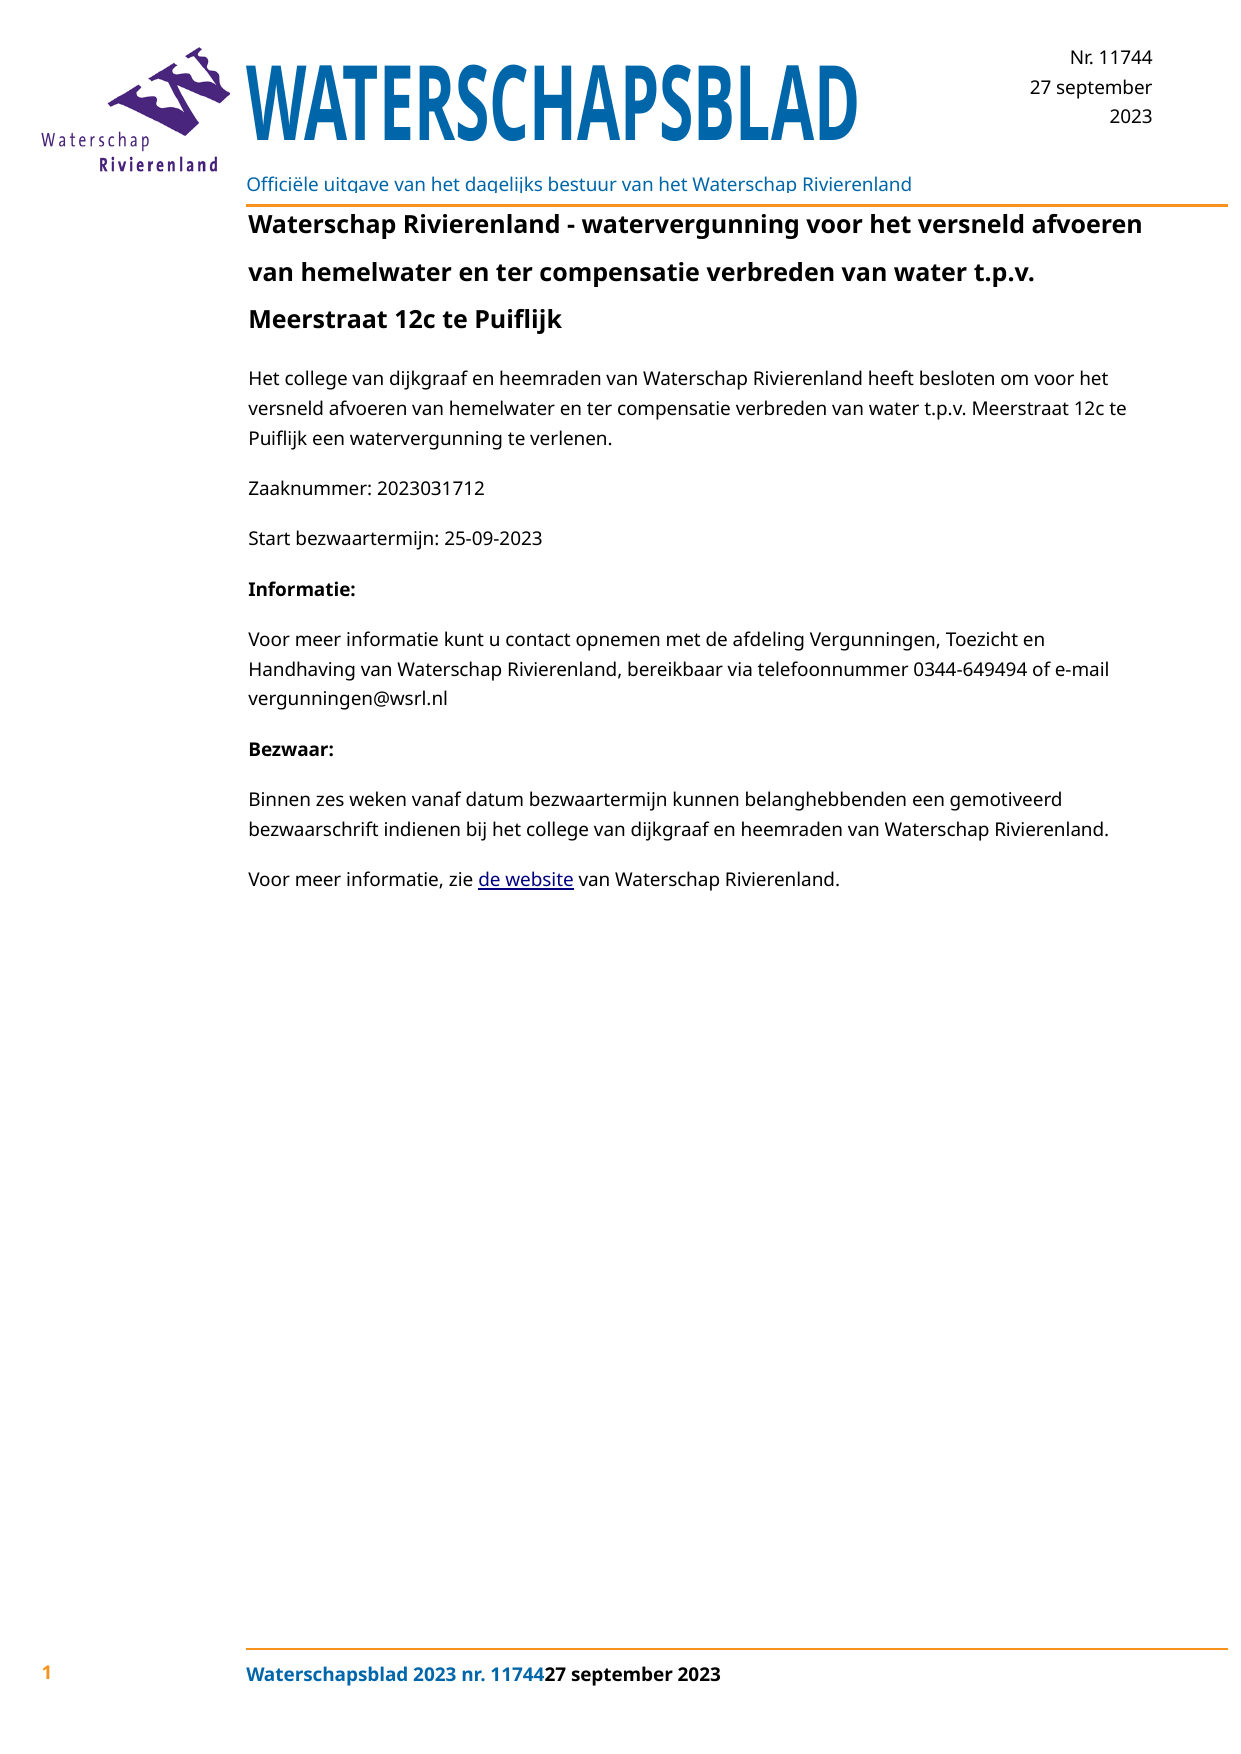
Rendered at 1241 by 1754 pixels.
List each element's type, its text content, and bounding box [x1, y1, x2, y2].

text Start bezwaartermijn: 25-09-2023 [248, 526, 1152, 551]
text Voor meer informatie, zie de website van Waterschap Rivierenland. [248, 866, 1152, 892]
text Waterschap Rivierenland - watervergunning voor het versneld afvoeren van hemelwater en ter compensatie verbreden van water t.p.v. Meerstraat 12c te Puiflijk [248, 207, 1152, 336]
picture [41, 47, 231, 172]
text Zaaknummer: 2023031712 [248, 475, 1152, 501]
text Het college van dijkgraaf en heemraden van Waterschap Rivierenland heeft besloten om voor het versneld afvoeren van hemelwater en ter compensatie verbreden van water t.p.v. Meerstraat 12c te Puiflijk een watervergunning te verlenen. [248, 366, 1152, 450]
text Binnen zes weken vanaf datum bezwaartermijn kunnen belanghebbenden een gemotiveerd bezwaarschrift indienen bij het college van dijkgraaf en heemraden van Waterschap Rivierenland. [248, 786, 1152, 842]
text Voor meer informatie kunt u contact opnemen met de afdeling Vergunningen, Toezicht en Handhaving van Waterschap Rivierenland, bereikbaar via telefoonnummer 0344-649494 of e-mail vergunningen@wsrl.nl [248, 626, 1152, 711]
text Bezwaar: [248, 736, 1152, 762]
text Informatie: [248, 576, 1152, 602]
